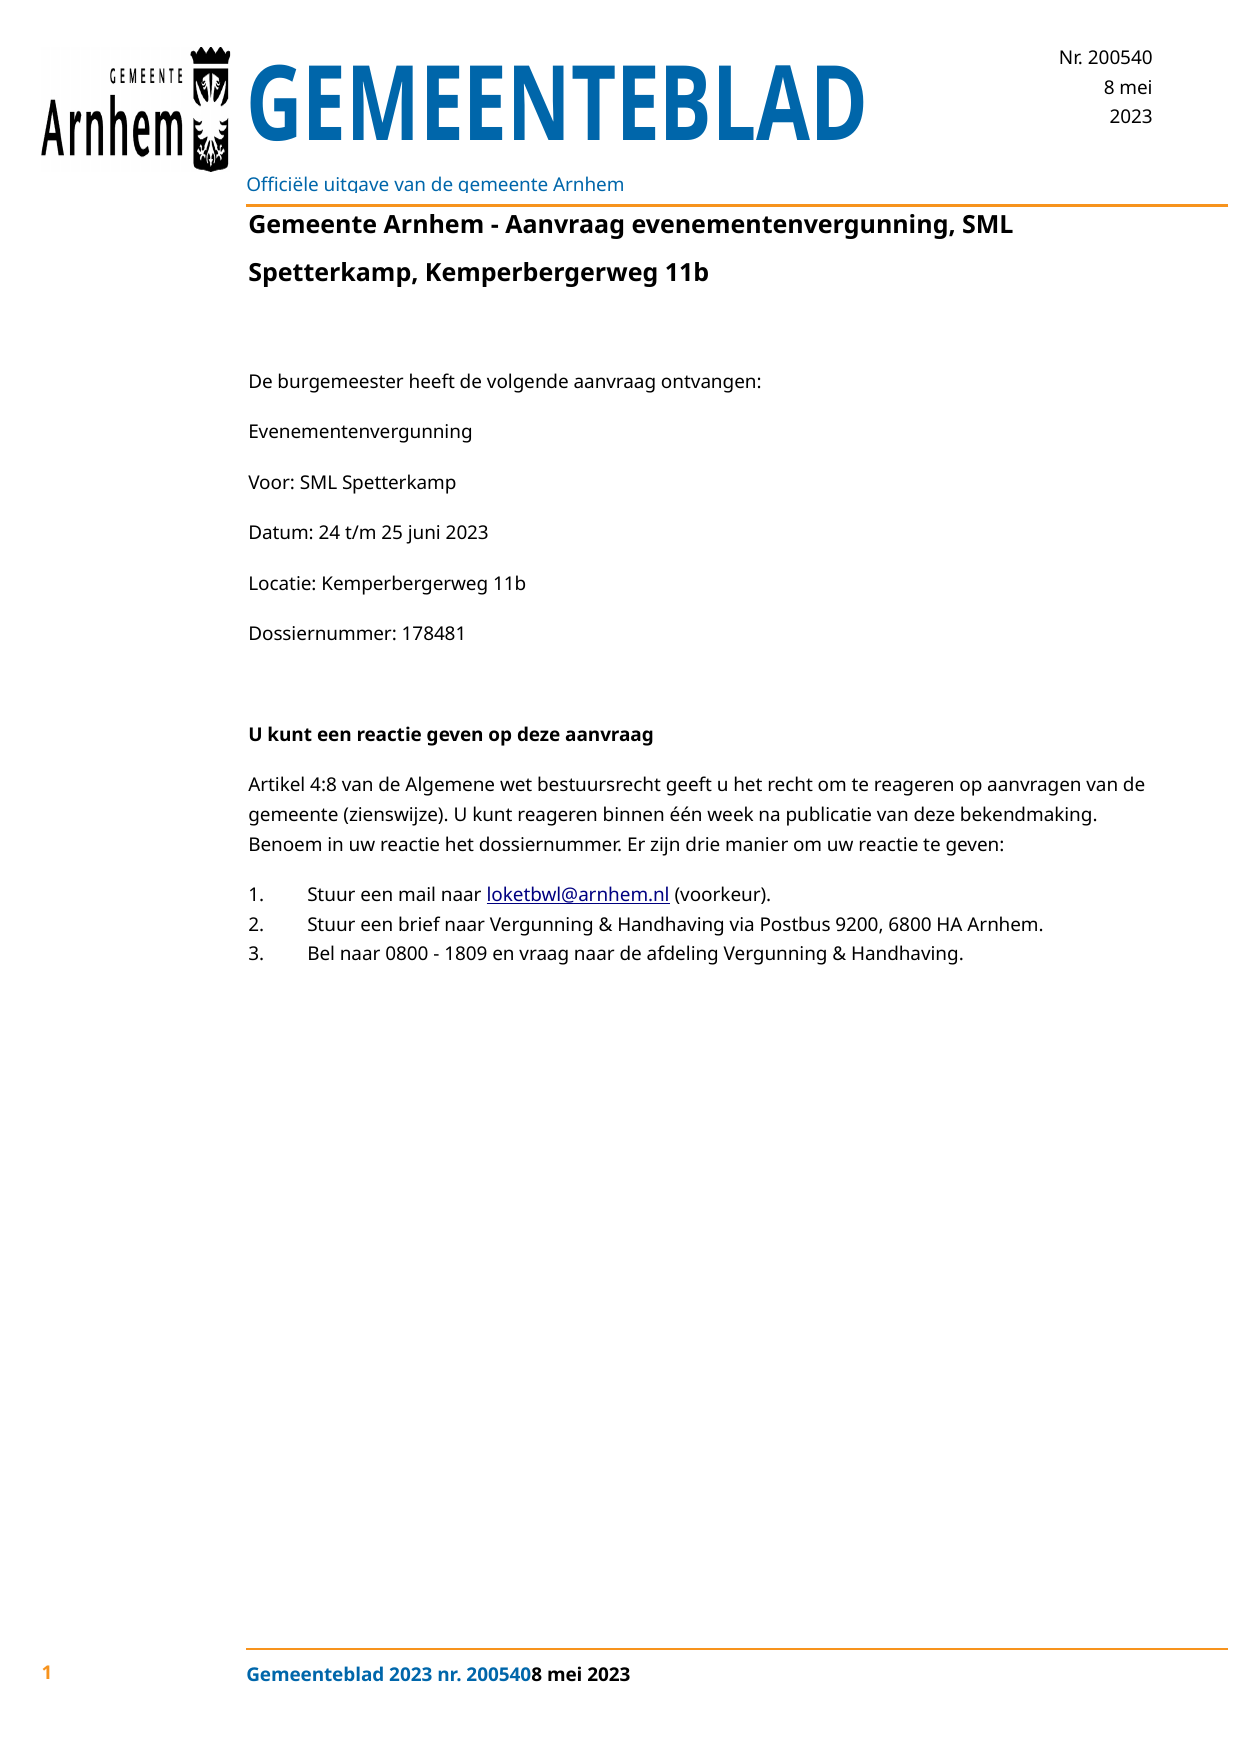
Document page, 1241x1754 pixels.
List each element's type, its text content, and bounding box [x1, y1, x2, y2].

list Stuur een mail naar loketbwl@arnhem.nl (voorkeur). [248, 881, 1152, 907]
list Stuur een brief naar Vergunning & Handhaving via Postbus 9200, 6800 HA Arnhem. [248, 911, 1152, 937]
text U kunt een reactie geven op deze aanvraag [248, 721, 1152, 747]
list Bel naar 0800 - 1809 en vraag naar de afdeling Vergunning & Handhaving. [248, 940, 1152, 966]
text Voor: SML Spetterkamp [248, 469, 1152, 495]
text Evenementenvergunning [248, 419, 1152, 444]
picture [41, 47, 231, 172]
text De burgemeester heeft de volgende aanvraag ontvangen: [248, 368, 1152, 394]
text Locatie: Kemperbergerweg 11b [248, 570, 1152, 596]
text Dossiernummer: 178481 [248, 620, 1152, 646]
text Gemeente Arnhem - Aanvraag evenementenvergunning, SML Spetterkamp, Kemperbergerweg 11b [248, 207, 1152, 288]
text Datum: 24 t/m 25 juni 2023 [248, 519, 1152, 545]
text Artikel 4:8 van de Algemene wet bestuursrecht geeft u het recht om te reageren op aanvragen van de gemeente (zienswijze). U kunt reageren binnen één week na publicatie van deze bekendmaking. Benoem in uw reactie het dossiernummer. Er zijn drie manier om uw reactie te geven: [248, 772, 1152, 857]
